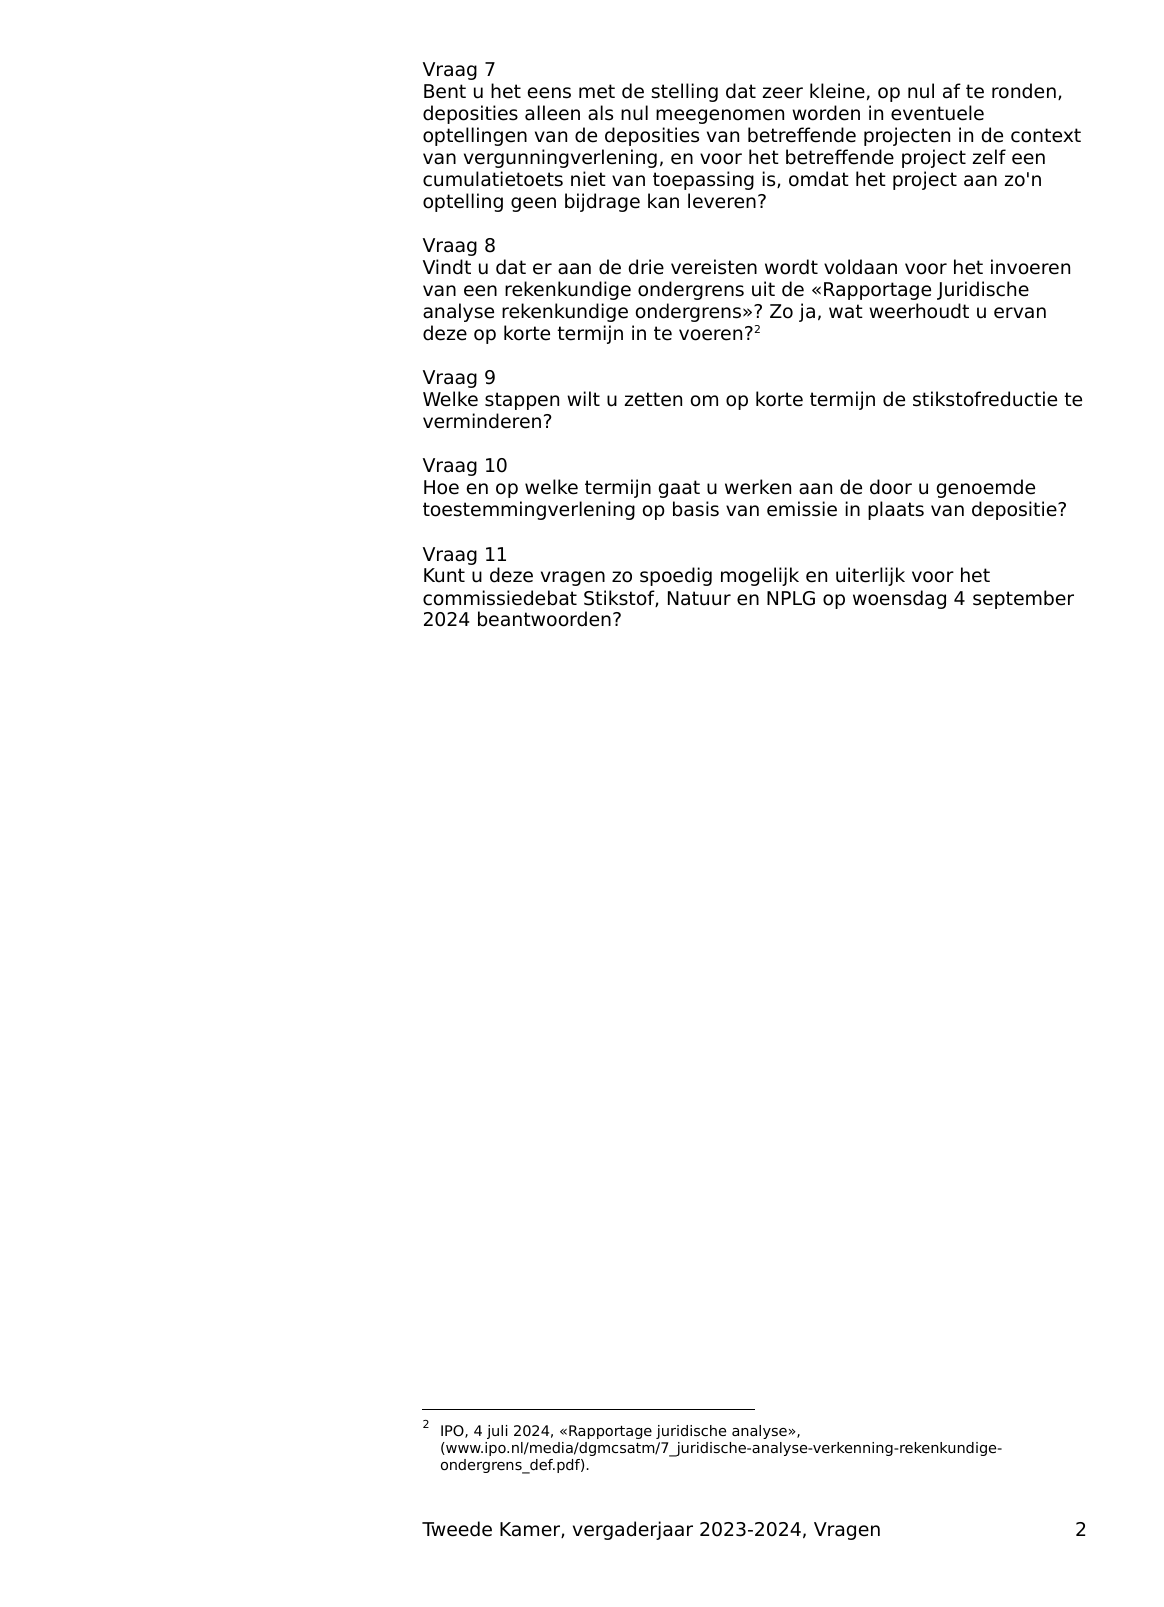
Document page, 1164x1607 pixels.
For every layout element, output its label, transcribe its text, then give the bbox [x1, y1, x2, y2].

text Vindt u dat er aan de drie vereisten wordt voldaan voor het invoeren van een rekenkundige ondergrens uit de «Rapportage Juridische analyse rekenkundige ondergrens»? Zo ja, wat weerhoudt u ervan deze op korte termijn in te voeren? [422, 257, 1087, 345]
text Vraag 10 [422, 455, 1087, 477]
text Vraag 9 [422, 367, 1087, 389]
text Bent u het eens met de stelling dat zeer kleine, op nul af te ronden, deposities alleen als nul meegenomen worden in eventuele optellingen van de deposities van betreffende projecten in de context van vergunningverlening, en voor het betreffende project zelf een cumulatietoets niet van toepassing is, omdat het project aan zo'n optelling geen bijdrage kan leveren? [422, 81, 1087, 213]
text IPO, 4 juli 2024, «Rapportage juridische analyse», (www.ipo.nl/media/dgmcsatm/7_juridische-analyse-verkenning-rekenkundige-ondergrens_def.pdf). [422, 1418, 1087, 1474]
text Vraag 7 [422, 59, 1087, 81]
text Hoe en op welke termijn gaat u werken aan de door u genoemde toestemmingverlening op basis van emissie in plaats van depositie? [422, 477, 1087, 521]
text Vraag 11 [422, 543, 1087, 565]
text Kunt u deze vragen zo spoedig mogelijk en uiterlijk voor het commissiedebat Stikstof, Natuur en NPLG op woensdag 4 september 2024 beantwoorden? [422, 565, 1087, 631]
text Welke stappen wilt u zetten om op korte termijn de stikstofreductie te verminderen? [422, 389, 1087, 433]
text Vraag 8 [422, 235, 1087, 257]
